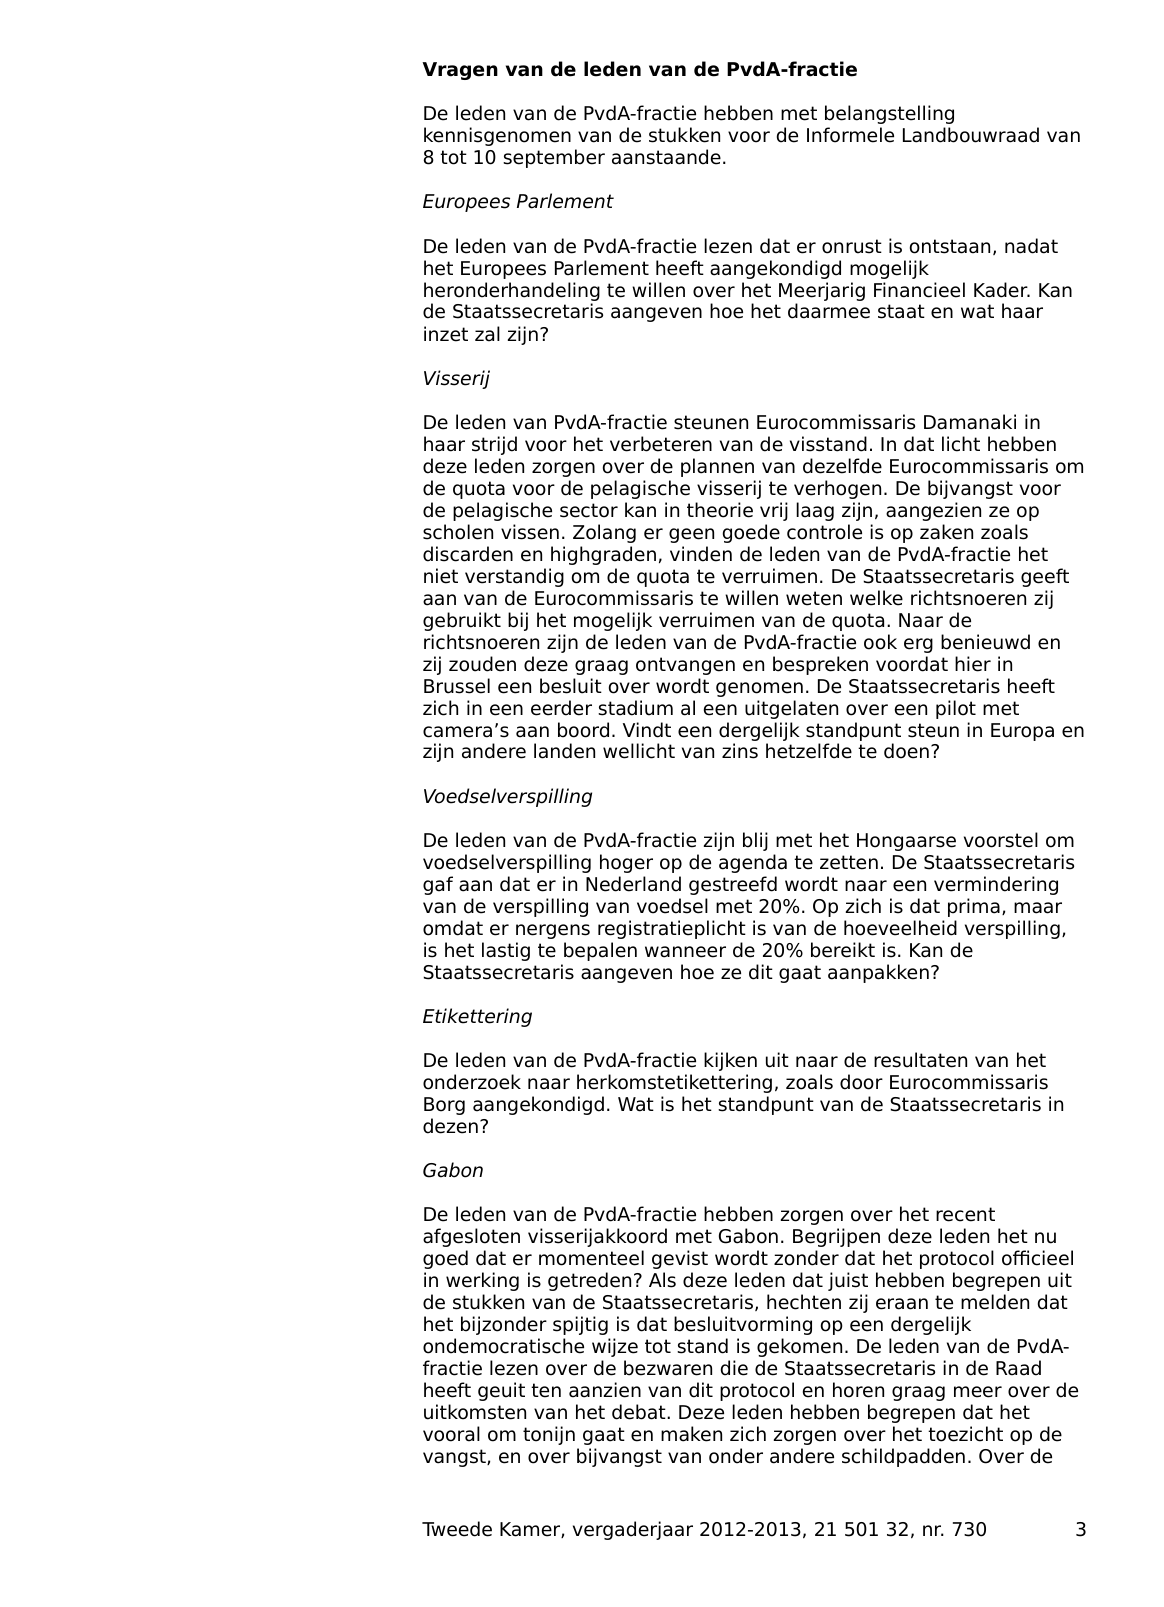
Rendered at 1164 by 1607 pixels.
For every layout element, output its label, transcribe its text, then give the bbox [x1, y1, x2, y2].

subtitle Gabon [422, 1160, 1087, 1182]
subtitle Etikettering [422, 1006, 1087, 1028]
subtitle Vragen van de leden van de PvdA-fractie [422, 59, 1087, 81]
text De leden van de PvdA-fractie hebben met belangstelling kennisgenomen van de stukken voor de Informele Landbouwraad van 8 tot 10 september aanstaande. [422, 103, 1087, 169]
subtitle Voedselverspilling [422, 786, 1087, 808]
subtitle Europees Parlement [422, 191, 1087, 213]
text De leden van de PvdA-fractie hebben zorgen over het recent afgesloten visserijakkoord met Gabon. Begrijpen deze leden het nu goed dat er momenteel gevist wordt zonder dat het protocol officieel in werking is getreden? Als deze leden dat juist hebben begrepen uit de stukken van de Staatssecretaris, hechten zij eraan te melden dat het bijzonder spijtig is dat besluitvorming op een dergelijk ondemocratische wijze tot stand is gekomen. De leden van de PvdA-fractie lezen over de bezwaren die de Staatssecretaris in de Raad heeft geuit ten aanzien van dit protocol en horen graag meer over de uitkomsten van het debat. Deze leden hebben begrepen dat het vooral om tonijn gaat en maken zich zorgen over het toezicht op de vangst, en over bijvangst van onder andere schildpadden. Over de [422, 1204, 1087, 1468]
text De leden van PvdA-fractie steunen Eurocommissaris Damanaki in haar strijd voor het verbeteren van de visstand. In dat licht hebben deze leden zorgen over de plannen van dezelfde Eurocommissaris om de quota voor de pelagische visserij te verhogen. De bijvangst voor de pelagische sector kan in theorie vrij laag zijn, aangezien ze op scholen vissen. Zolang er geen goede controle is op zaken zoals discarden en highgraden, vinden de leden van de PvdA-fractie het niet verstandig om de quota te verruimen. De Staatssecretaris geeft aan van de Eurocommissaris te willen weten welke richtsnoeren zij gebruikt bij het mogelijk verruimen van de quota. Naar de richtsnoeren zijn de leden van de PvdA-fractie ook erg benieuwd en zij zouden deze graag ontvangen en bespreken voordat hier in Brussel een besluit over wordt genomen. De Staatssecretaris heeft zich in een eerder stadium al een uitgelaten over een pilot met camera’s aan boord. Vindt een dergelijk standpunt steun in Europa en zijn andere landen wellicht van zins hetzelfde te doen? [422, 412, 1087, 763]
text De leden van de PvdA-fractie kijken uit naar de resultaten van het onderzoek naar herkomstetikettering, zoals door Eurocommissaris Borg aangekondigd. Wat is het standpunt van de Staatssecretaris in dezen? [422, 1050, 1087, 1138]
text De leden van de PvdA-fractie zijn blij met het Hongaarse voorstel om voedselverspilling hoger op de agenda te zetten. De Staatssecretaris gaf aan dat er in Nederland gestreefd wordt naar een vermindering van de verspilling van voedsel met 20%. Op zich is dat prima, maar omdat er nergens registratieplicht is van de hoeveelheid verspilling, is het lastig te bepalen wanneer de 20% bereikt is. Kan de Staatssecretaris aangeven hoe ze dit gaat aanpakken? [422, 830, 1087, 984]
text De leden van de PvdA-fractie lezen dat er onrust is ontstaan, nadat het Europees Parlement heeft aangekondigd mogelijk heronderhandeling te willen over het Meerjarig Financieel Kader. Kan de Staatssecretaris aangeven hoe het daarmee staat en wat haar inzet zal zijn? [422, 236, 1087, 345]
subtitle Visserij [422, 368, 1087, 389]
